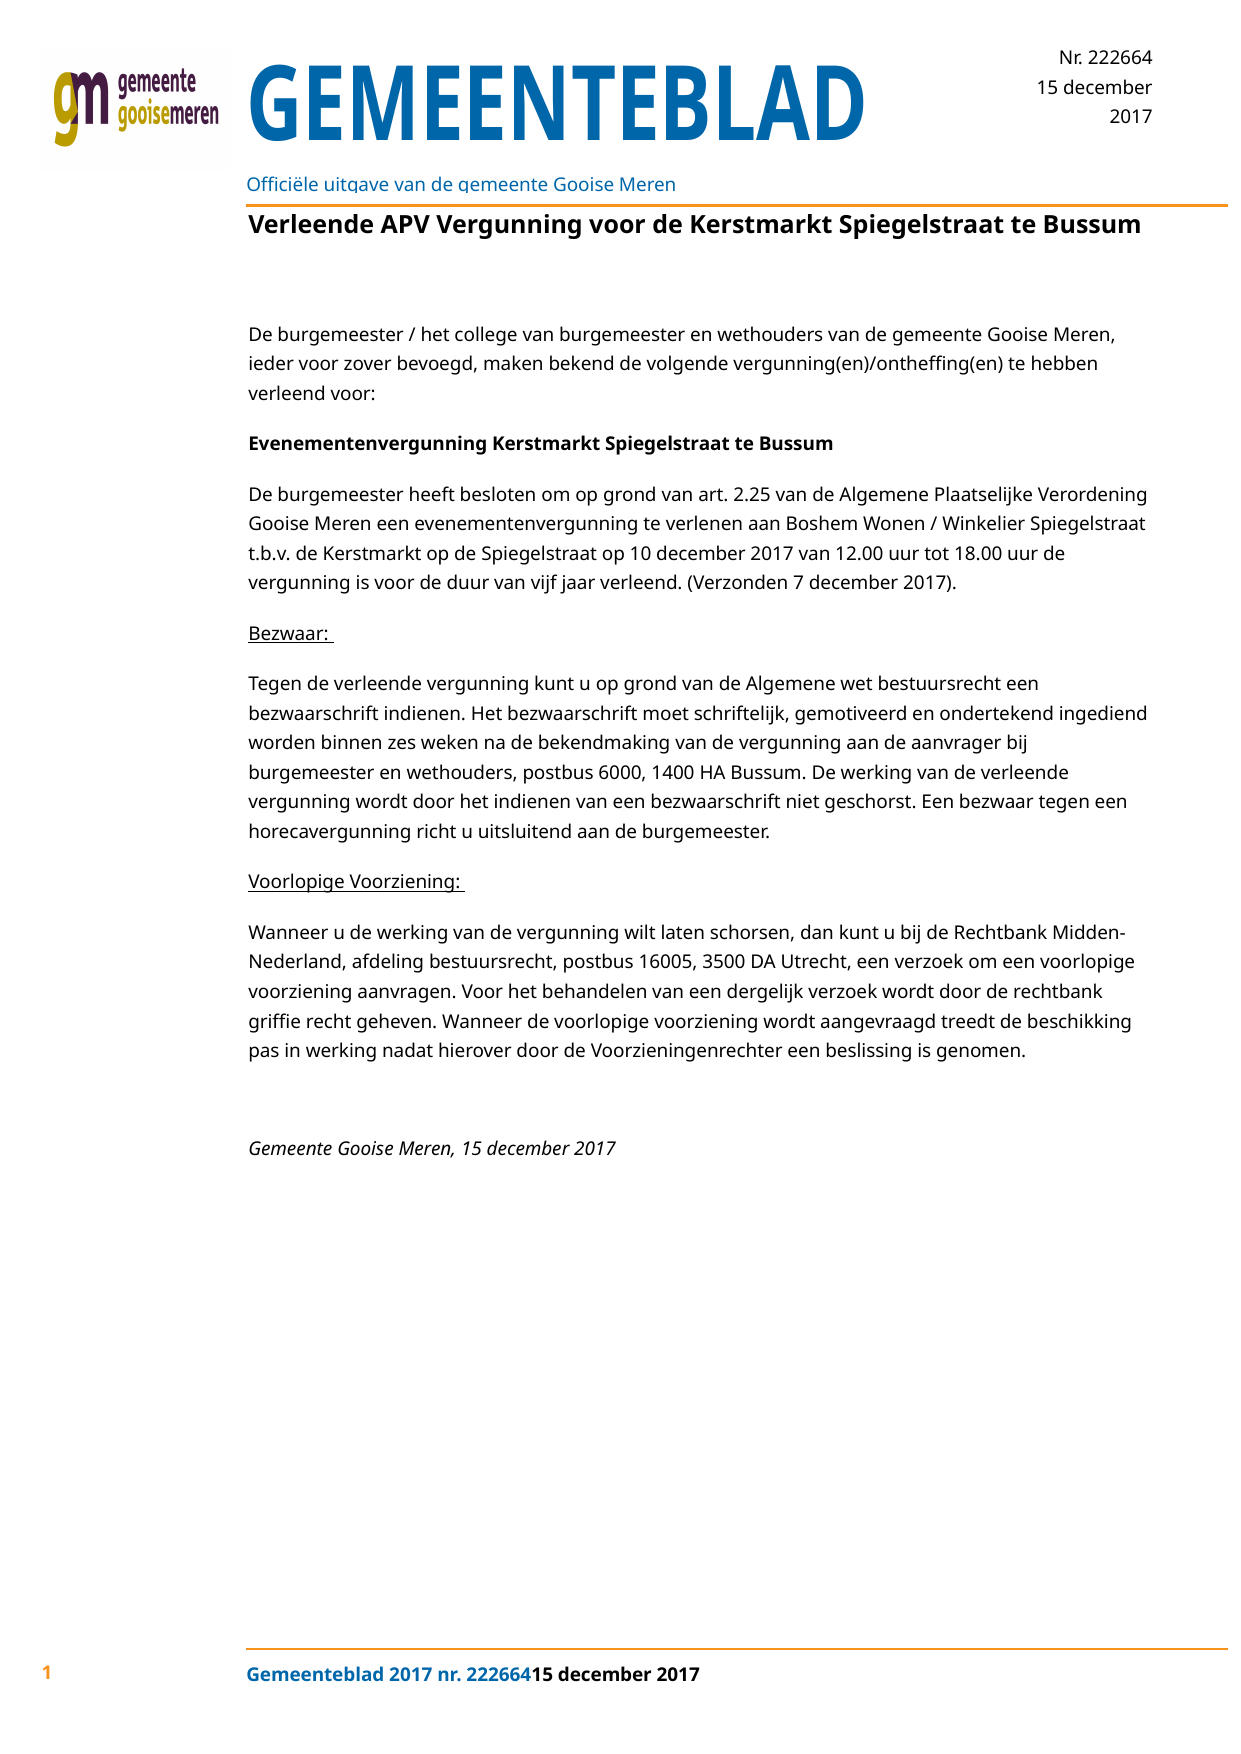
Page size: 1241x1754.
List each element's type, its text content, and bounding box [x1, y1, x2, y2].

text De burgemeester / het college van burgemeester en wethouders van de gemeente Gooise Meren, ieder voor zover bevoegd, maken bekend de volgende vergunning(en)/ontheffing(en) te hebben verleend voor: [248, 321, 1152, 406]
text Tegen de verleende vergunning kunt u op grond van de Algemene wet bestuursrecht een bezwaarschrift indienen. Het bezwaarschrift moet schriftelijk, gemotiveerd en ondertekend ingediend worden binnen zes weken na de bekendmaking van de vergunning aan de aanvrager bij burgemeester en wethouders, postbus 6000, 1400 HA Bussum. De werking van de verleende vergunning wordt door het indienen van een bezwaarschrift niet geschorst. Een bezwaar tegen een horecavergunning richt u uitsluitend aan de burgemeester. [248, 670, 1152, 844]
text De burgemeester heeft besloten om op grond van art. 2.25 van de Algemene Plaatselijke Verordening Gooise Meren een evenementenvergunning te verlenen aan Boshem Wonen / Winkelier Spiegelstraat t.b.v. de Kerstmarkt op de Spiegelstraat op 10 december 2017 van 12.00 uur tot 18.00 uur de vergunning is voor de duur van vijf jaar verleend. (Verzonden 7 december 2017). [248, 481, 1152, 595]
text Verleende APV Vergunning voor de Kerstmarkt Spiegelstraat te Bussum [248, 207, 1152, 241]
text Evenementenvergunning Kerstmarkt Spiegelstraat te Bussum [248, 430, 1152, 456]
text Bezwaar: [248, 620, 1152, 646]
text Wanneer u de werking van de vergunning wilt laten schorsen, dan kunt u bij de Rechtbank Midden-Nederland, afdeling bestuursrecht, postbus 16005, 3500 DA Utrecht, een verzoek om een voorlopige voorziening aanvragen. Voor het behandelen van een dergelijk verzoek wordt door de rechtbank griffie recht geheven. Wanneer de voorlopige voorziening wordt aangevraagd treedt de beschikking pas in werking nadat hierover door de Voorzieningenrechter een beslissing is genomen. [248, 919, 1152, 1063]
text Voorlopige Voorziening: [248, 869, 1152, 894]
text Gemeente Gooise Meren, 15 december 2017 [248, 1136, 1152, 1161]
picture [41, 47, 231, 172]
